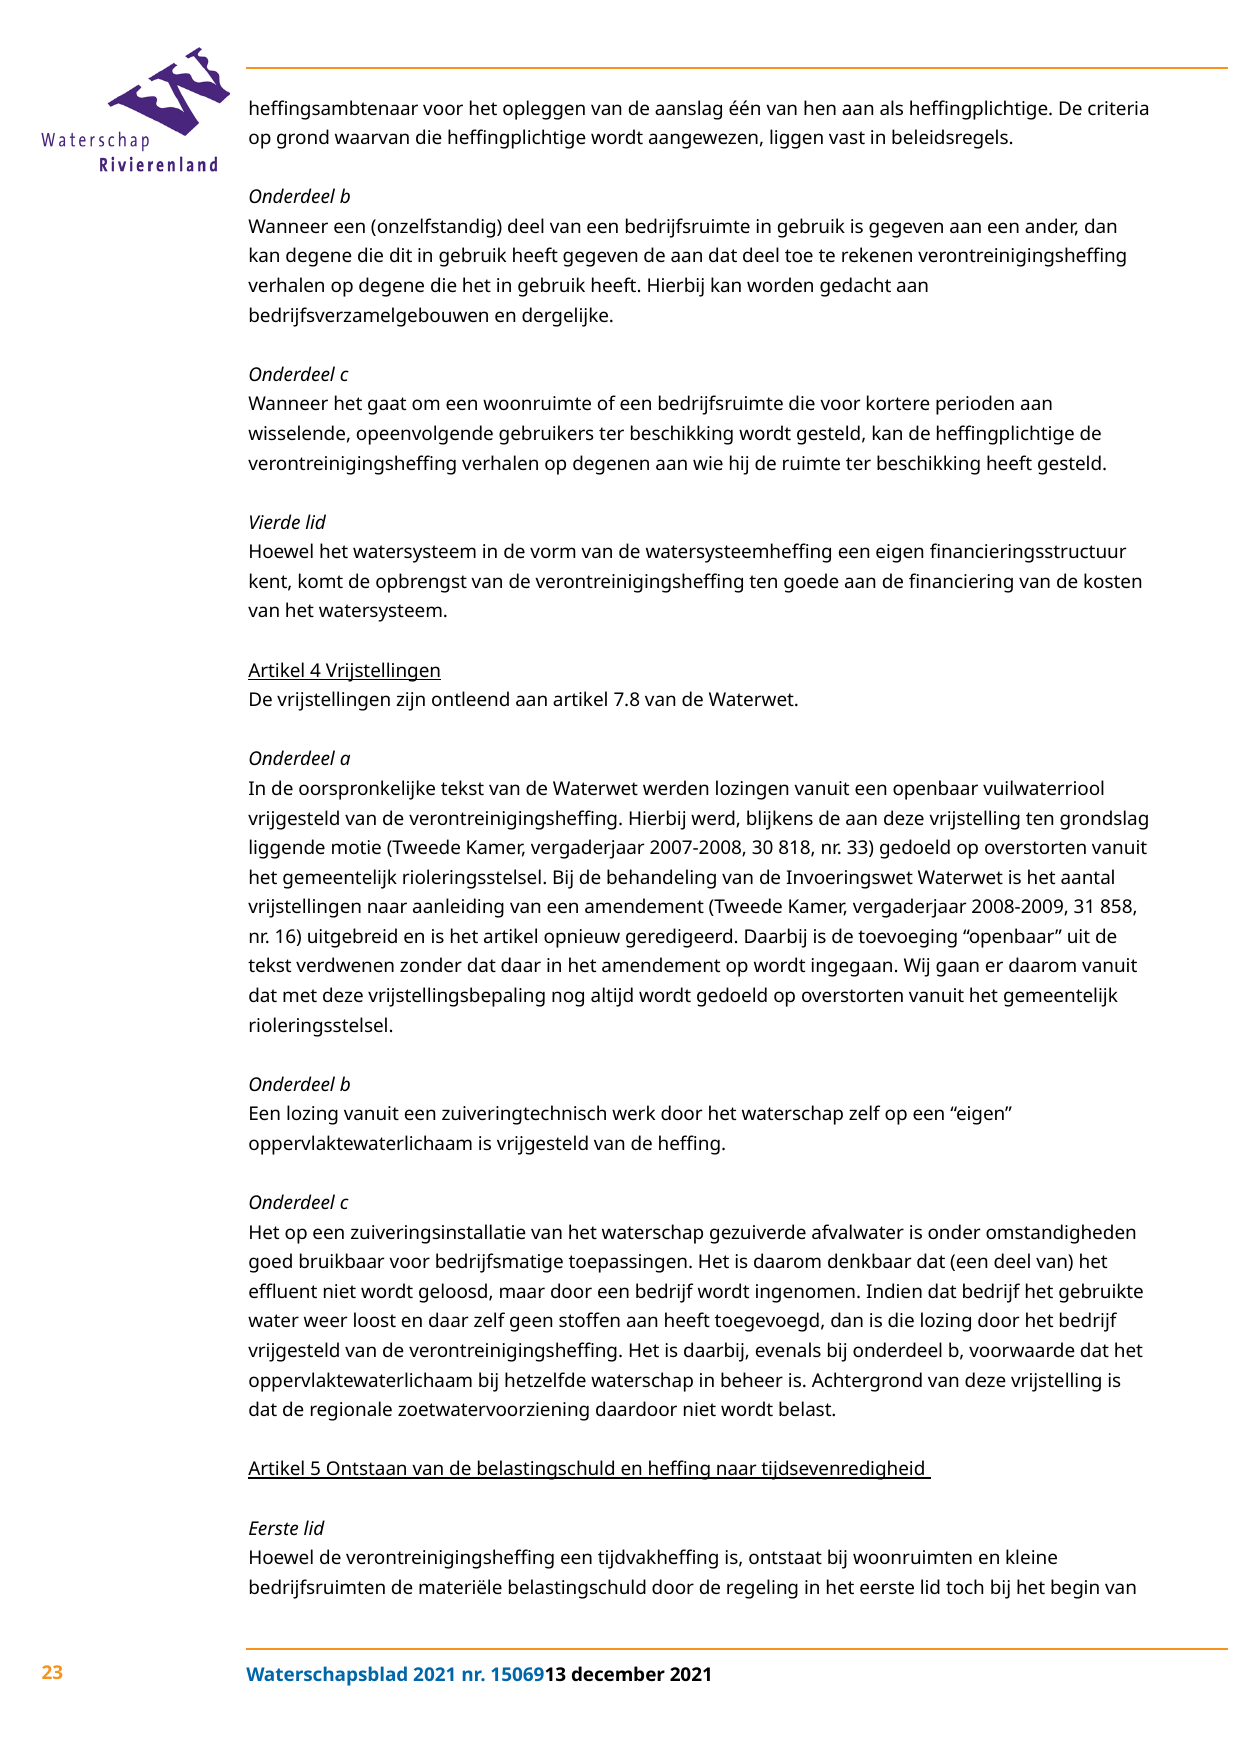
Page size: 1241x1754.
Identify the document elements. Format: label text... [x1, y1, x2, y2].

text Wanneer het gaat om een woonruimte of een bedrijfsruimte die voor kortere perioden aan wisselende, opeenvolgende gebruikers ter beschikking wordt gesteld, kan de heffingplichtige de verontreinigingsheffing verhalen op degenen aan wie hij de ruimte ter beschikking heeft gesteld. [248, 391, 1152, 476]
picture [41, 47, 231, 172]
text Het op een zuiveringsinstallatie van het waterschap gezuiverde afvalwater is onder omstandigheden goed bruikbaar voor bedrijfsmatige toepassingen. Het is daarom denkbaar dat (een deel van) het effluent niet wordt geloosd, maar door een bedrijf wordt ingenomen. Indien dat bedrijf het gebruikte water weer loost en daar zelf geen stoffen aan heeft toegevoegd, dan is die lozing door het bedrijf vrijgesteld van de verontreinigingsheffing. Het is daarbij, evenals bij onderdeel b, voorwaarde dat het oppervlaktewaterlichaam bij hetzelfde waterschap in beheer is. Achtergrond van deze vrijstelling is dat de regionale zoetwatervoorziening daardoor niet wordt belast. [248, 1219, 1152, 1422]
text Hoewel de verontreinigingsheffing een tijdvakheffing is, ontstaat bij woonruimten en kleine bedrijfsruimten de materiële belastingschuld door de regeling in het eerste lid toch bij het begin van [248, 1544, 1152, 1600]
text Hoewel het watersysteem in de vorm van de watersysteemheffing een eigen financieringsstructuur kent, komt de opbrengst van de verontreinigingsheffing ten goede aan de financiering van de kosten van het watersysteem. [248, 538, 1152, 623]
text In de oorspronkelijke tekst van de Waterwet werden lozingen vanuit een openbaar vuilwaterriool vrijgesteld van de verontreinigingsheffing. Hierbij werd, blijkens de aan deze vrijstelling ten grondslag liggende motie (Tweede Kamer, vergaderjaar 2007-2008, 30 818, nr. 33) gedoeld op overstorten vanuit het gemeentelijk rioleringsstelsel. Bij de behandeling van de Invoeringswet Waterwet is het aantal vrijstellingen naar aanleiding van een amendement (Tweede Kamer, vergaderjaar 2008-2009, 31 858, nr. 16) uitgebreid en is het artikel opnieuw geredigeerd. Daarbij is de toevoeging “openbaar” uit de tekst verdwenen zonder dat daar in het amendement op wordt ingegaan. Wij gaan er daarom vanuit dat met deze vrijstellingsbepaling nog altijd wordt gedoeld op overstorten vanuit het gemeentelijk rioleringsstelsel. [248, 775, 1152, 1038]
text Een lozing vanuit een zuiveringtechnisch werk door het waterschap zelf op een “eigen” oppervlaktewaterlichaam is vrijgesteld van de heffing. [248, 1101, 1152, 1156]
text Eerste lid [248, 1515, 1152, 1541]
text Artikel 5 Ontstaan van de belastingschuld en heffing naar tijdsevenredigheid [248, 1456, 1152, 1481]
text Wanneer een (onzelfstandig) deel van een bedrijfsruimte in gebruik is gegeven aan een ander, dan kan degene die dit in gebruik heeft gegeven de aan dat deel toe te rekenen verontreinigingsheffing verhalen op degene die het in gebruik heeft. Hierbij kan worden gedacht aan bedrijfsverzamelgebouwen en dergelijke. [248, 213, 1152, 328]
text Vierde lid [248, 509, 1152, 535]
text Onderdeel b [248, 183, 1152, 209]
text heffingsambtenaar voor het opleggen van de aanslag één van hen aan als heffingplichtige. De criteria op grond waarvan die heffingplichtige wordt aangewezen, liggen vast in beleidsregels. [248, 95, 1152, 150]
text Onderdeel c [248, 361, 1152, 387]
text Onderdeel b [248, 1071, 1152, 1097]
text Onderdeel c [248, 1189, 1152, 1215]
text Artikel 4 Vrijstellingen [248, 657, 1152, 683]
text De vrijstellingen zijn ontleend aan artikel 7.8 van de Waterwet. [248, 686, 1152, 712]
text Onderdeel a [248, 746, 1152, 771]
